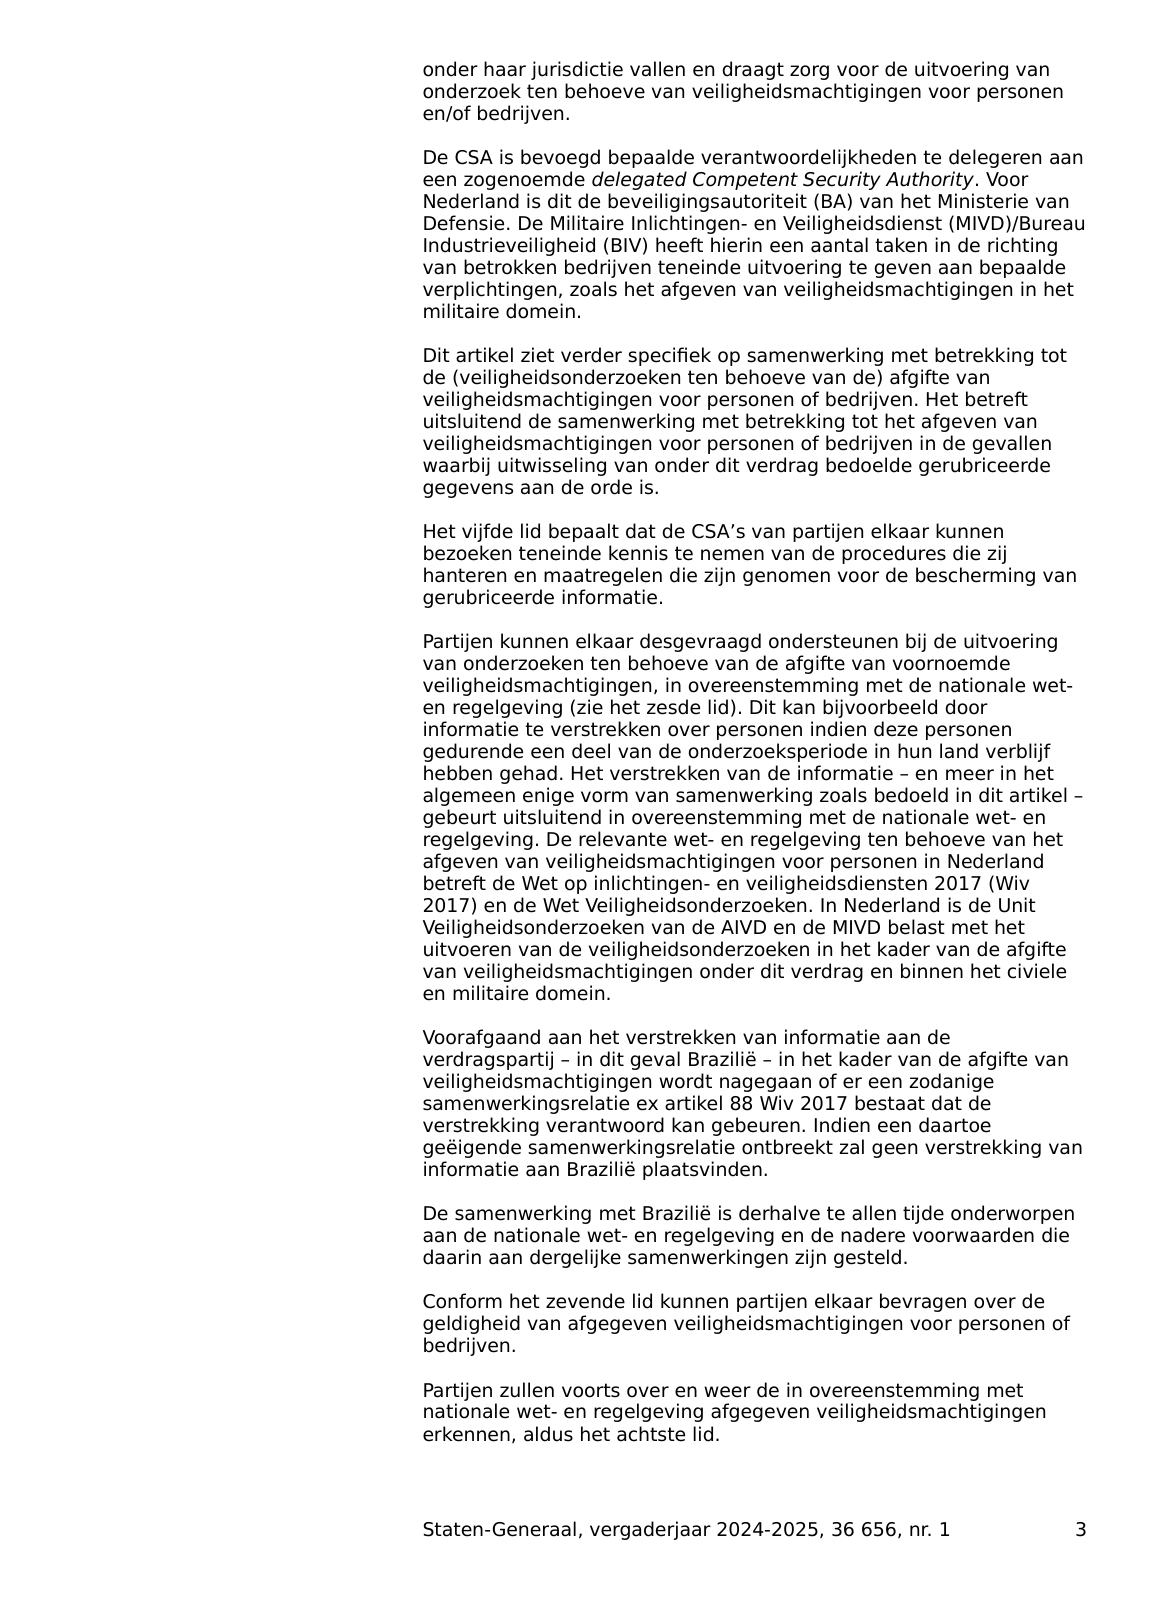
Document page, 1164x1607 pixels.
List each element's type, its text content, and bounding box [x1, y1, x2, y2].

text Conform het zevende lid kunnen partijen elkaar bevragen over de geldigheid van afgegeven veiligheidsmachtigingen voor personen of bedrijven. [422, 1291, 1087, 1357]
text De CSA is bevoegd bepaalde verantwoordelijkheden te delegeren aan een zogenoemde delegated Competent Security Authority. Voor Nederland is dit de beveiligingsautoriteit (BA) van het Ministerie van Defensie. De Militaire Inlichtingen- en Veiligheidsdienst (MIVD)/Bureau Industrieveiligheid (BIV) heeft hierin een aantal taken in de richting van betrokken bedrijven teneinde uitvoering te geven aan bepaalde verplichtingen, zoals het afgeven van veiligheidsmachtigingen in het militaire domein. [422, 147, 1087, 323]
text Partijen zullen voorts over en weer de in overeenstemming met nationale wet- en regelgeving afgegeven veiligheidsmachtigingen erkennen, aldus het achtste lid. [422, 1379, 1087, 1445]
text De samenwerking met Brazilië is derhalve te allen tijde onderworpen aan de nationale wet- en regelgeving en de nadere voorwaarden die daarin aan dergelijke samenwerkingen zijn gesteld. [422, 1203, 1087, 1269]
text Voorafgaand aan het verstrekken van informatie aan de verdragspartij – in dit geval Brazilië – in het kader van de afgifte van veiligheidsmachtigingen wordt nagegaan of er een zodanige samenwerkingsrelatie ex artikel 88 Wiv 2017 bestaat dat de verstrekking verantwoord kan gebeuren. Indien een daartoe geëigende samenwerkingsrelatie ontbreekt zal geen verstrekking van informatie aan Brazilië plaatsvinden. [422, 1027, 1087, 1181]
text Partijen kunnen elkaar desgevraagd ondersteunen bij de uitvoering van onderzoeken ten behoeve van de afgifte van voornoemde veiligheidsmachtigingen, in overeenstemming met de nationale wet- en regelgeving (zie het zesde lid). Dit kan bijvoorbeeld door informatie te verstrekken over personen indien deze personen gedurende een deel van de onderzoeksperiode in hun land verblijf hebben gehad. Het verstrekken van de informatie – en meer in het algemeen enige vorm van samenwerking zoals bedoeld in dit artikel – gebeurt uitsluitend in overeenstemming met de nationale wet- en regelgeving. De relevante wet- en regelgeving ten behoeve van het afgeven van veiligheidsmachtigingen voor personen in Nederland betreft de Wet op inlichtingen- en veiligheidsdiensten 2017 (Wiv 2017) en de Wet Veiligheidsonderzoeken. In Nederland is de Unit Veiligheidsonderzoeken van de AIVD en de MIVD belast met het uitvoeren van de veiligheidsonderzoeken in het kader van de afgifte van veiligheidsmachtigingen onder dit verdrag en binnen het civiele en militaire domein. [422, 631, 1087, 1005]
text Dit artikel ziet verder specifiek op samenwerking met betrekking tot de (veiligheidsonderzoeken ten behoeve van de) afgifte van veiligheidsmachtigingen voor personen of bedrijven. Het betreft uitsluitend de samenwerking met betrekking tot het afgeven van veiligheidsmachtigingen voor personen of bedrijven in de gevallen waarbij uitwisseling van onder dit verdrag bedoelde gerubriceerde gegevens aan de orde is. [422, 345, 1087, 499]
text onder haar jurisdictie vallen en draagt zorg voor de uitvoering van onderzoek ten behoeve van veiligheidsmachtigingen voor personen en/of bedrijven. [422, 59, 1087, 125]
text Het vijfde lid bepaalt dat de CSA’s van partijen elkaar kunnen bezoeken teneinde kennis te nemen van de procedures die zij hanteren en maatregelen die zijn genomen voor de bescherming van gerubriceerde informatie. [422, 521, 1087, 609]
